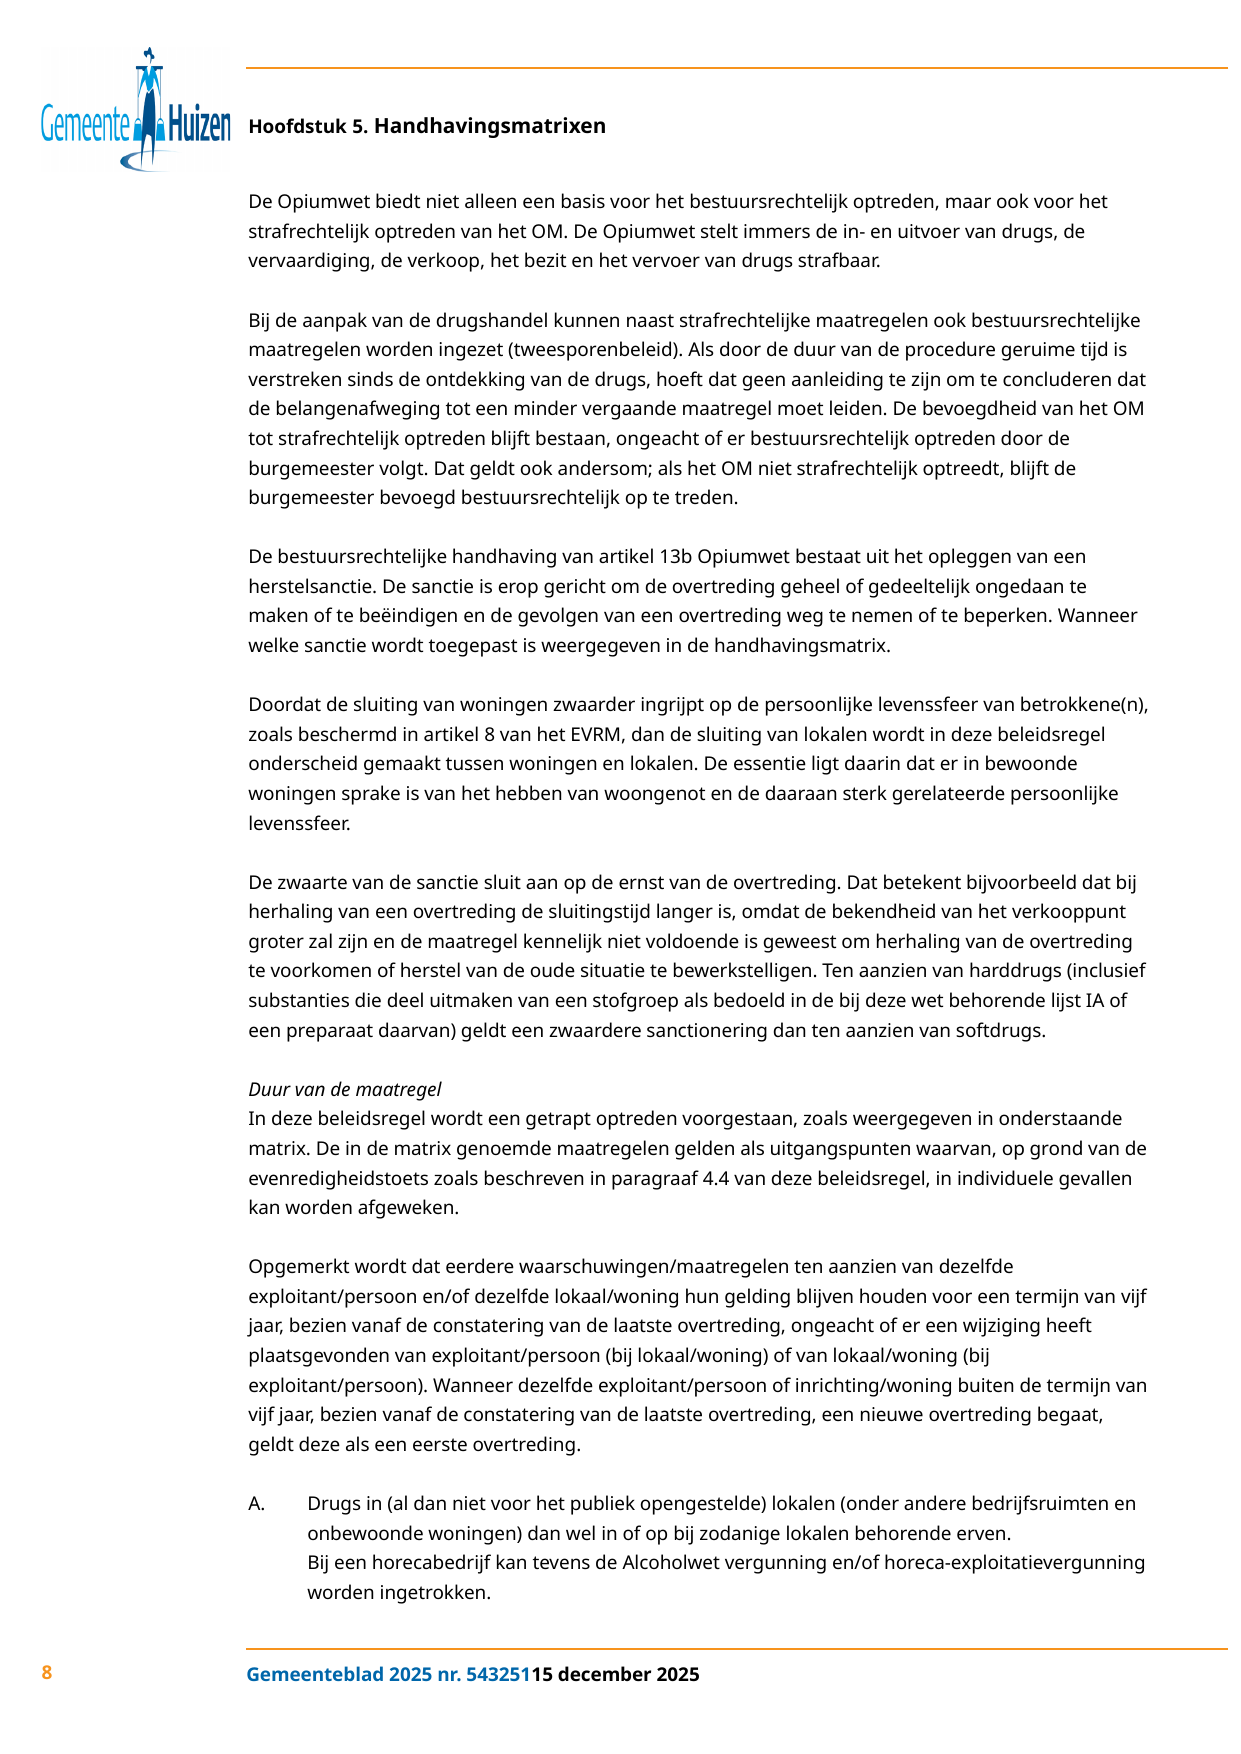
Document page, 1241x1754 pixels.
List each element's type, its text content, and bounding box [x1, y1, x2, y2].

list Bij een horecabedrijf kan tevens de Alcoholwet vergunning en/of horeca-exploitatievergunning worden ingetrokken. [248, 1549, 1152, 1605]
text De Opiumwet biedt niet alleen een basis voor het bestuursrechtelijk optreden, maar ook voor het strafrechtelijk optreden van het OM. De Opiumwet stelt immers de in- en uitvoer van drugs, de vervaardiging, de verkoop, het bezit en het vervoer van drugs strafbaar. [248, 188, 1152, 273]
text Hoofdstuk 5. Handhavingsmatrixen [248, 111, 1152, 139]
text Bij de aanpak van de drugshandel kunnen naast strafrechtelijke maatregelen ook bestuursrechtelijke maatregelen worden ingezet (tweesporenbeleid). Als door de duur van de procedure geruime tijd is verstreken sinds de ontdekking van de drugs, hoeft dat geen aanleiding te zijn om te concluderen dat de belangenafweging tot een minder vergaande maatregel moet leiden. De bevoegdheid van het OM tot strafrechtelijk optreden blijft bestaan, ongeacht of er bestuursrechtelijk optreden door de burgemeester volgt. Dat geldt ook andersom; als het OM niet strafrechtelijk optreedt, blijft de burgemeester bevoegd bestuursrechtelijk op te treden. [248, 307, 1152, 510]
text Doordat de sluiting van woningen zwaarder ingrijpt op de persoonlijke levenssfeer van betrokkene(n), zoals beschermd in artikel 8 van het EVRM, dan de sluiting van lokalen wordt in deze beleidsregel onderscheid gemaakt tussen woningen en lokalen. De essentie ligt daarin dat er in bewoonde woningen sprake is van het hebben van woongenot en de daaraan sterk gerelateerde persoonlijke levenssfeer. [248, 691, 1152, 836]
text In deze beleidsregel wordt een getrapt optreden voorgestaan, zoals weergegeven in onderstaande matrix. De in de matrix genoemde maatregelen gelden als uitgangspunten waarvan, op grond van de evenredigheidstoets zoals beschreven in paragraaf 4.4 van deze beleidsregel, in individuele gevallen kan worden afgeweken. [248, 1106, 1152, 1220]
text De zwaarte van de sanctie sluit aan op de ernst van de overtreding. Dat betekent bijvoorbeeld dat bij herhaling van een overtreding de sluitingstijd langer is, omdat de bekendheid van het verkooppunt groter zal zijn en de maatregel kennelijk niet voldoende is geweest om herhaling van de overtreding te voorkomen of herstel van de oude situatie te bewerkstelligen. Ten aanzien van harddrugs (inclusief substanties die deel uitmaken van een stofgroep als bedoeld in de bij deze wet behorende lijst IA of een preparaat daarvan) geldt een zwaardere sanctionering dan ten aanzien van softdrugs. [248, 869, 1152, 1043]
text De bestuursrechtelijke handhaving van artikel 13b Opiumwet bestaat uit het opleggen van een herstelsanctie. De sanctie is erop gericht om de overtreding geheel of gedeeltelijk ongedaan te maken of te beëindigen en de gevolgen van een overtreding weg te nemen of te beperken. Wanneer welke sanctie wordt toegepast is weergegeven in de handhavingsmatrix. [248, 543, 1152, 658]
text Duur van de maatregel [248, 1076, 1152, 1102]
list Drugs in (al dan niet voor het publiek opengestelde) lokalen (onder andere bedrijfsruimten en onbewoonde woningen) dan wel in of op bij zodanige lokalen behorende erven. [248, 1490, 1152, 1546]
picture [41, 47, 231, 172]
text Opgemerkt wordt dat eerdere waarschuwingen/maatregelen ten aanzien van dezelfde exploitant/persoon en/of dezelfde lokaal/woning hun gelding blijven houden voor een termijn van vijf jaar, bezien vanaf de constatering van de laatste overtreding, ongeacht of er een wijziging heeft plaatsgevonden van exploitant/persoon (bij lokaal/woning) of van lokaal/woning (bij exploitant/persoon). Wanneer dezelfde exploitant/persoon of inrichting/woning buiten de termijn van vijf jaar, bezien vanaf de constatering van de laatste overtreding, een nieuwe overtreding begaat, geldt deze als een eerste overtreding. [248, 1253, 1152, 1457]
